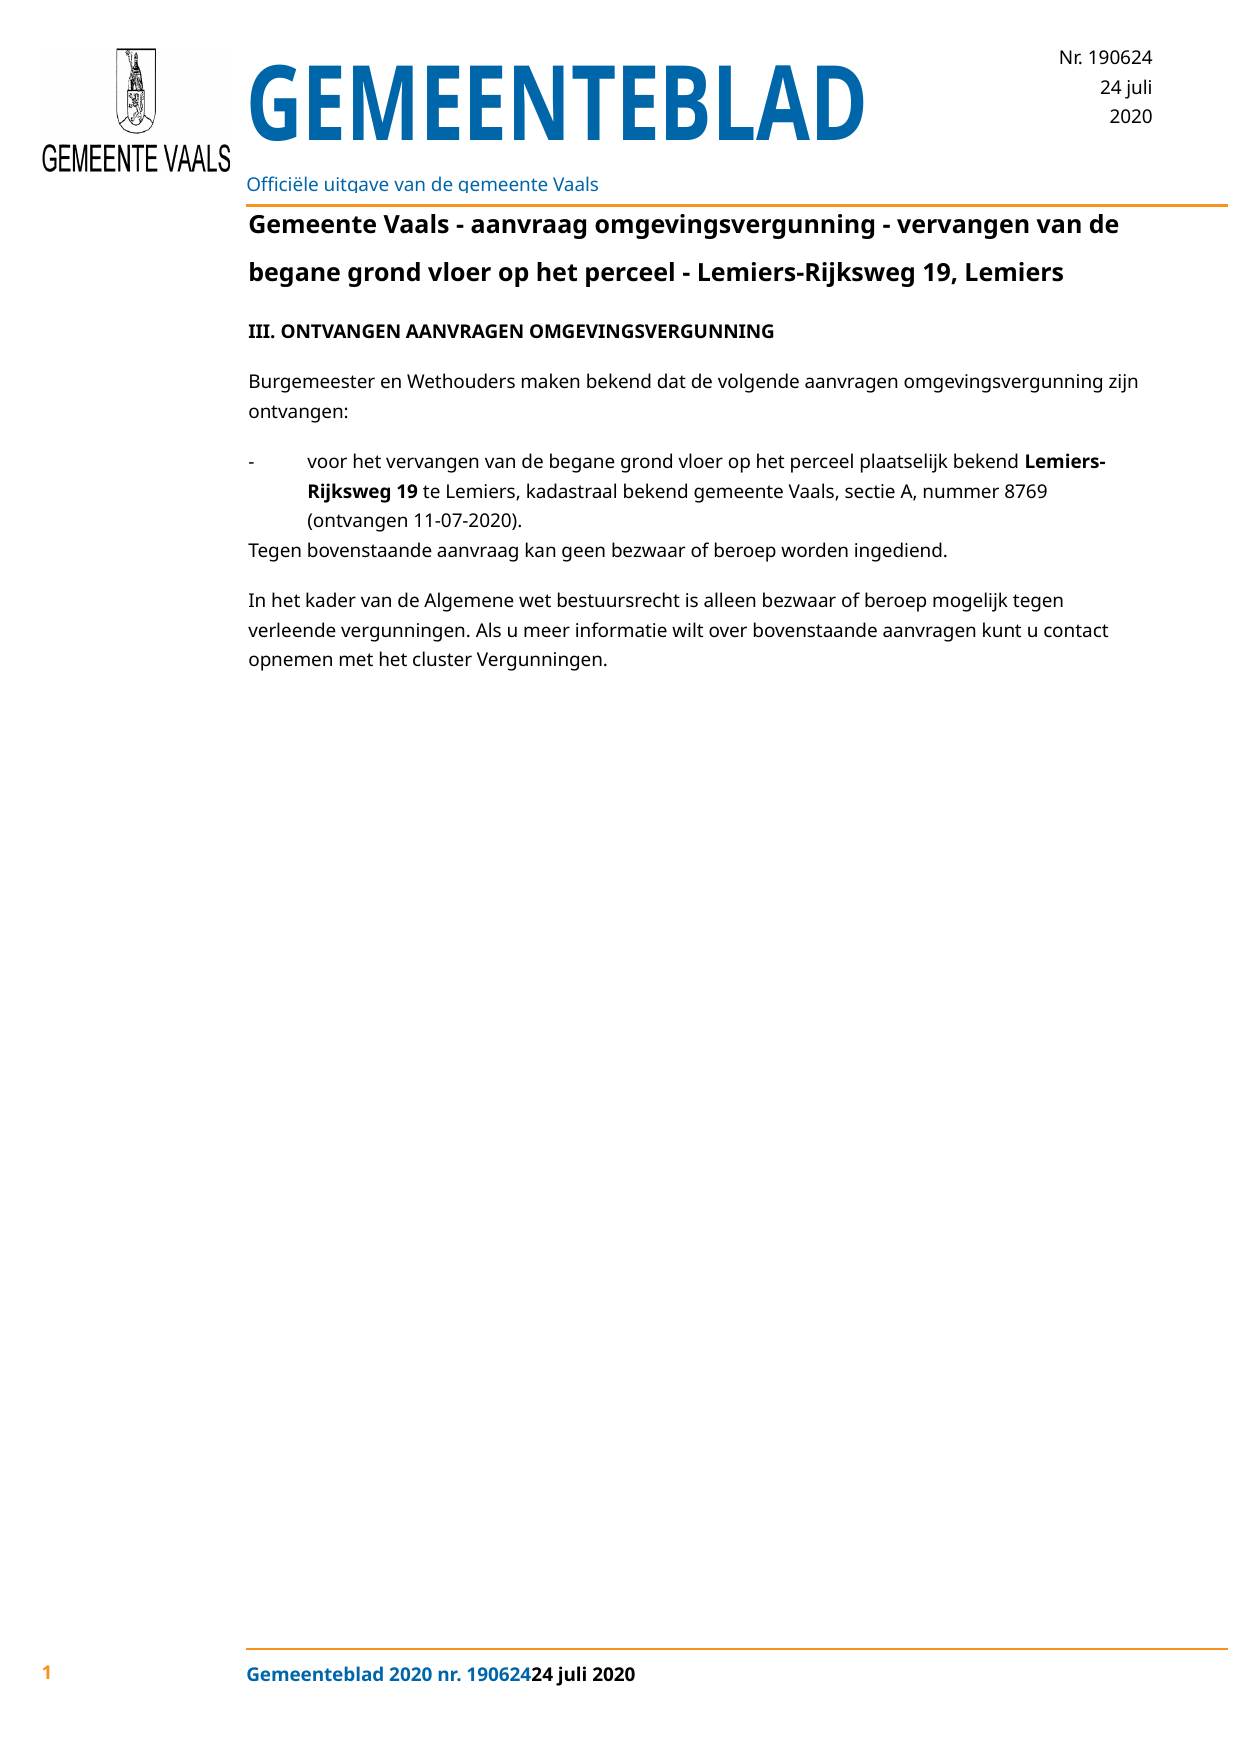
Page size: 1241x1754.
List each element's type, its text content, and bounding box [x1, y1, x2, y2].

picture [41, 47, 231, 172]
list voor het vervangen van de begane grond vloer op het perceel plaatselijk bekend Lemiers-Rijksweg 19 te Lemiers, kadastraal bekend gemeente Vaals, sectie A, nummer 8769 (ontvangen 11-07-2020). [248, 448, 1152, 533]
text Tegen bovenstaande aanvraag kan geen bezwaar of beroep worden ingediend. [248, 537, 1152, 563]
text Gemeente Vaals - aanvraag omgevingsvergunning - vervangen van de begane grond vloer op het perceel - Lemiers-Rijksweg 19, Lemiers [248, 207, 1152, 288]
text In het kader van de Algemene wet bestuursrecht is alleen bezwaar of beroep mogelijk tegen verleende vergunningen. Als u meer informatie wilt over bovenstaande aanvragen kunt u contact opnemen met het cluster Vergunningen. [248, 587, 1152, 672]
text Burgemeester en Wethouders maken bekend dat de volgende aanvragen omgevingsvergunning zijn ontvangen: [248, 368, 1152, 424]
text III. ONTVANGEN AANVRAGEN OMGEVINGSVERGUNNING [248, 318, 1152, 344]
